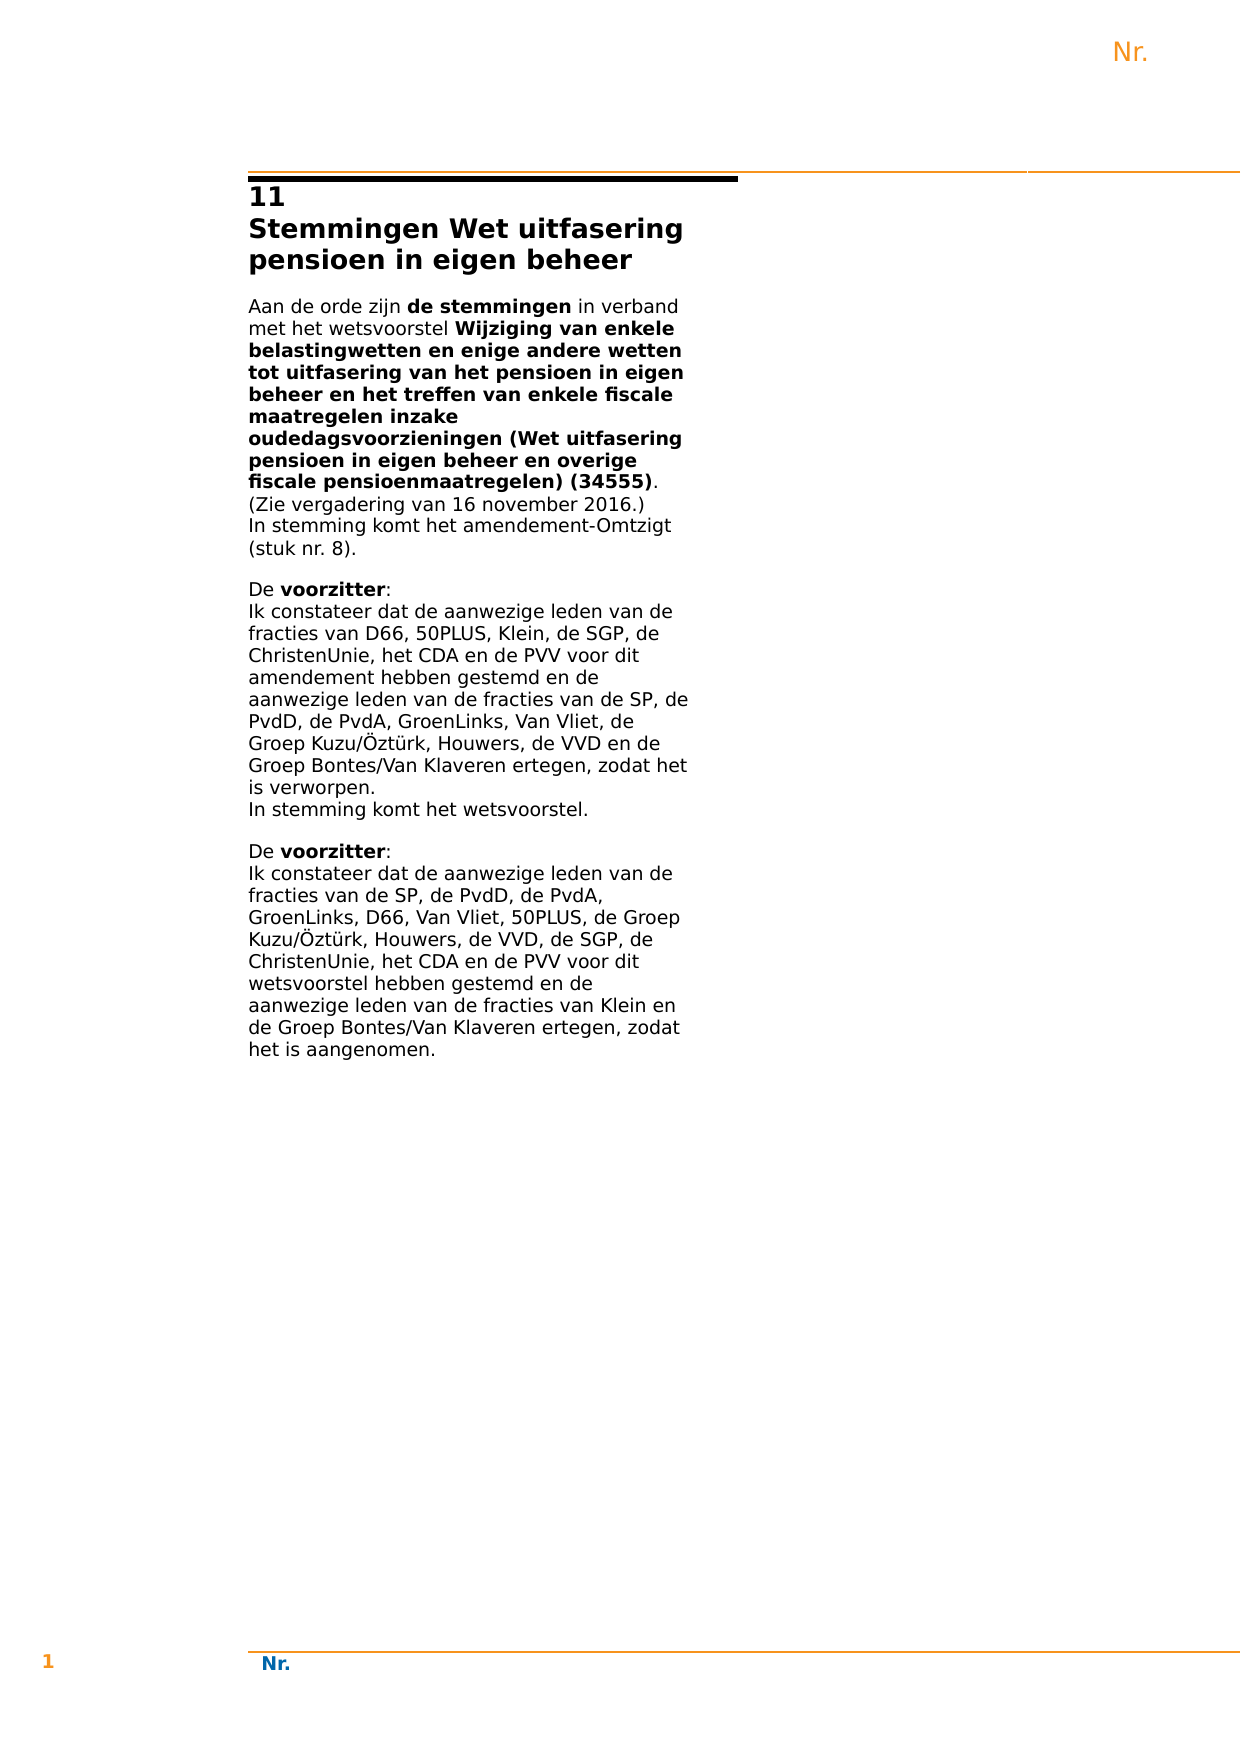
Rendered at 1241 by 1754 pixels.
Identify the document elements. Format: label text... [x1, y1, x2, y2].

text De voorzitter: [248, 579, 691, 601]
text Aan de orde zijn de stemmingen in verband met het wetsvoorstel Wijziging van enkele belastingwetten en enige andere wetten tot uitfasering van het pensioen in eigen beheer en het treffen van enkele fiscale maatregelen inzake oudedagsvoorzieningen (Wet uitfasering pensioen in eigen beheer en overige fiscale pensioenmaatregelen) (34555). [248, 296, 691, 493]
text (Zie vergadering van 16 november 2016.) [248, 493, 691, 515]
text In stemming komt het wetsvoorstel. [248, 799, 691, 821]
text Ik constateer dat de aanwezige leden van de fracties van de SP, de PvdD, de PvdA, GroenLinks, D66, Van Vliet, 50PLUS, de Groep Kuzu/Öztürk, Houwers, de VVD, de SGP, de ChristenUnie, het CDA en de PVV voor dit wetsvoorstel hebben gestemd en de aanwezige leden van de fracties van Klein en de Groep Bontes/Van Klaveren ertegen, zodat het is aangenomen. [248, 863, 691, 1061]
title 11 Stemmingen Wet uitfasering pensioen in eigen beheer [248, 182, 691, 276]
text In stemming komt het amendement-Omtzigt (stuk nr. 8). [248, 515, 691, 559]
text Ik constateer dat de aanwezige leden van de fracties van D66, 50PLUS, Klein, de SGP, de ChristenUnie, het CDA en de PVV voor dit amendement hebben gestemd en de aanwezige leden van de fracties van de SP, de PvdD, de PvdA, GroenLinks, Van Vliet, de Groep Kuzu/Öztürk, Houwers, de VVD en de Groep Bontes/Van Klaveren ertegen, zodat het is verworpen. [248, 601, 691, 799]
text De voorzitter: [248, 841, 691, 863]
